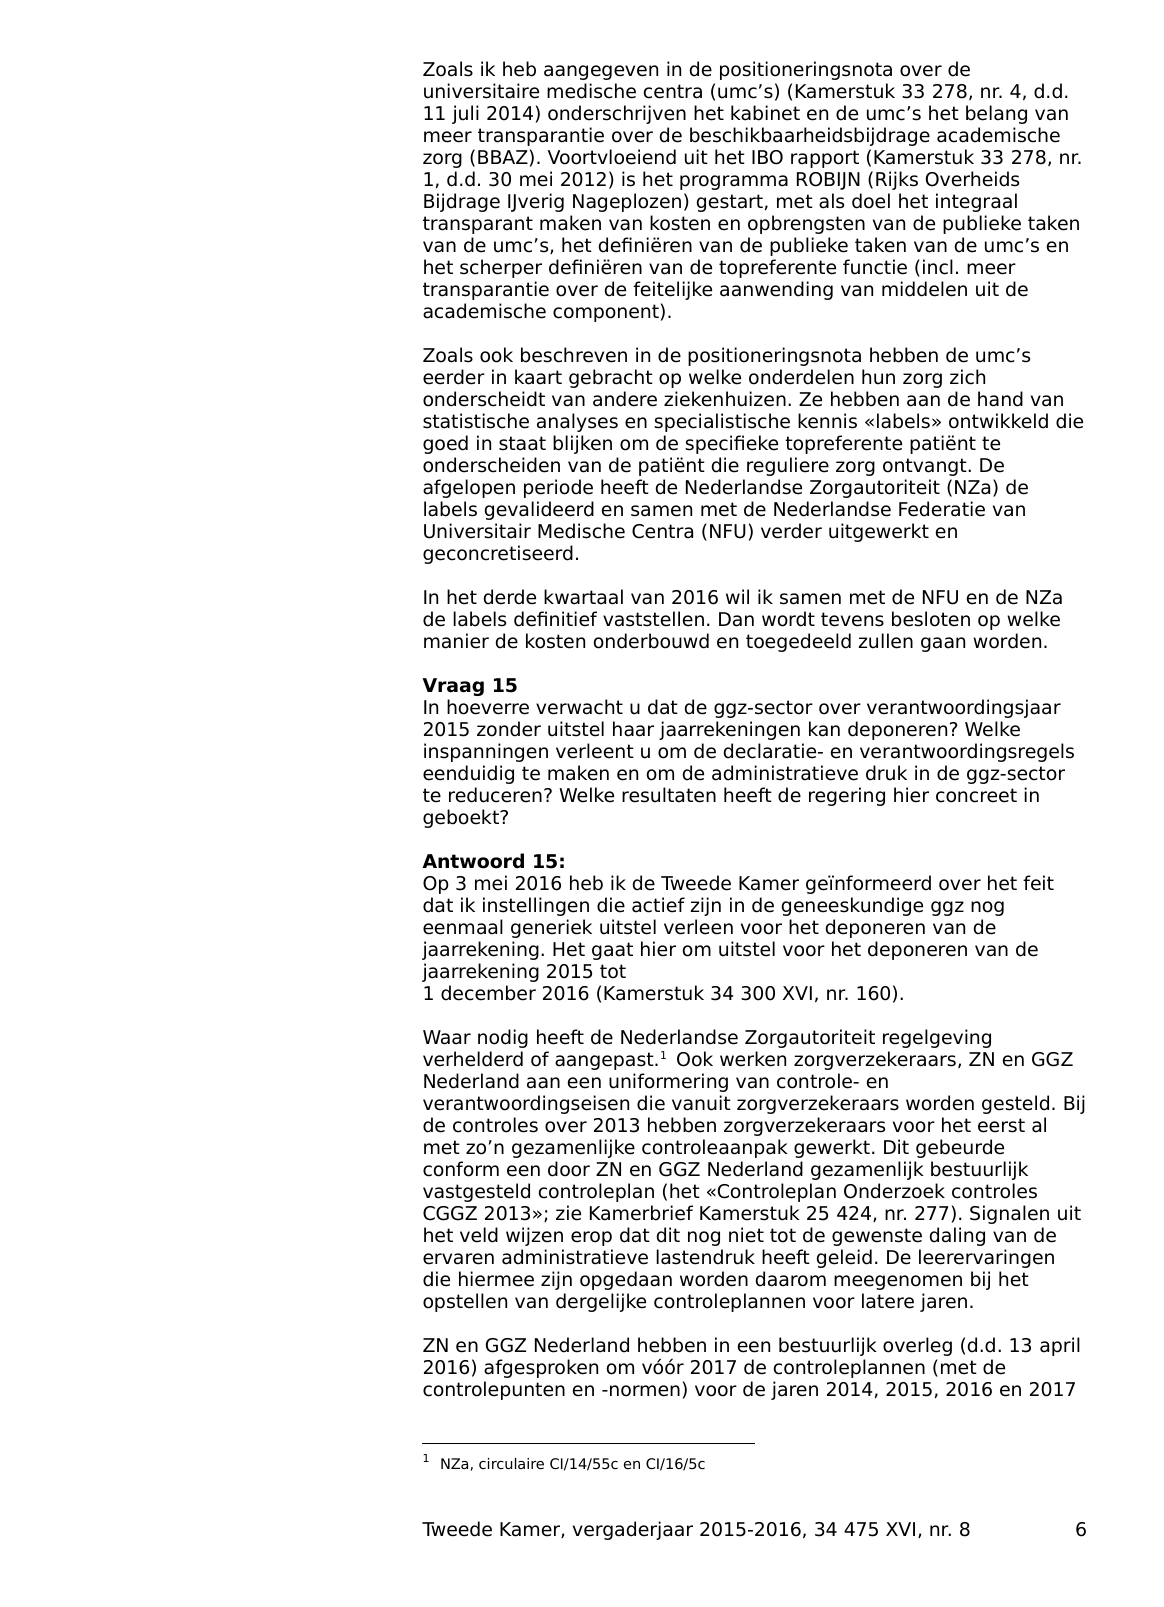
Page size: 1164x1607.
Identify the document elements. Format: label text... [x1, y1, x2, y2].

text NZa, circulaire CI/14/55c en CI/16/5c [422, 1452, 1087, 1474]
text Antwoord 15: [422, 851, 1087, 873]
text Waar nodig heeft de Nederlandse Zorgautoriteit regelgeving verhelderd of aangepast. Ook werken zorgverzekeraars, ZN en GGZ Nederland aan een uniformering van controle- en verantwoordingseisen die vanuit zorgverzekeraars worden gesteld. Bij de controles over 2013 hebben zorgverzekeraars voor het eerst al met zo’n gezamenlijke controleaanpak gewerkt. Dit gebeurde conform een door ZN en GGZ Nederland gezamenlijk bestuurlijk vastgesteld controleplan (het «Controleplan Onderzoek controles CGGZ 2013»; zie Kamerbrief Kamerstuk 25 424, nr. 277). Signalen uit het veld wijzen erop dat dit nog niet tot de gewenste daling van de ervaren administratieve lastendruk heeft geleid. De leerervaringen die hiermee zijn opgedaan worden daarom meegenomen bij het opstellen van dergelijke controleplannen voor latere jaren. [422, 1027, 1087, 1313]
text Vraag 15 [422, 675, 1087, 697]
text Zoals ik heb aangegeven in de positioneringsnota over de universitaire medische centra (umc’s) (Kamerstuk 33 278, nr. 4, d.d. 11 juli 2014) onderschrijven het kabinet en de umc’s het belang van meer transparantie over de beschikbaarheidsbijdrage academische zorg (BBAZ). Voortvloeiend uit het IBO rapport (Kamerstuk 33 278, nr. 1, d.d. 30 mei 2012) is het programma ROBIJN (Rijks Overheids Bijdrage IJverig Nageplozen) gestart, met als doel het integraal transparant maken van kosten en opbrengsten van de publieke taken van de umc’s, het definiëren van de publieke taken van de umc’s en het scherper definiëren van de topreferente functie (incl. meer transparantie over de feitelijke aanwending van middelen uit de academische component). [422, 59, 1087, 323]
text 1 december 2016 (Kamerstuk 34 300 XVI, nr. 160). [422, 983, 1087, 1005]
text Op 3 mei 2016 heb ik de Tweede Kamer geïnformeerd over het feit dat ik instellingen die actief zijn in de geneeskundige ggz nog eenmaal generiek uitstel verleen voor het deponeren van de jaarrekening. Het gaat hier om uitstel voor het deponeren van de jaarrekening 2015 tot [422, 873, 1087, 983]
text ZN en GGZ Nederland hebben in een bestuurlijk overleg (d.d. 13 april 2016) afgesproken om vóór 2017 de controleplannen (met de controlepunten en -normen) voor de jaren 2014, 2015, 2016 en 2017 [422, 1335, 1087, 1401]
text Zoals ook beschreven in de positioneringsnota hebben de umc’s eerder in kaart gebracht op welke onderdelen hun zorg zich onderscheidt van andere ziekenhuizen. Ze hebben aan de hand van statistische analyses en specialistische kennis «labels» ontwikkeld die goed in staat blijken om de specifieke topreferente patiënt te onderscheiden van de patiënt die reguliere zorg ontvangt. De afgelopen periode heeft de Nederlandse Zorgautoriteit (NZa) de labels gevalideerd en samen met de Nederlandse Federatie van Universitair Medische Centra (NFU) verder uitgewerkt en geconcretiseerd. [422, 345, 1087, 565]
text In hoeverre verwacht u dat de ggz-sector over verantwoordingsjaar 2015 zonder uitstel haar jaarrekeningen kan deponeren? Welke inspanningen verleent u om de declaratie- en verantwoordingsregels eenduidig te maken en om de administratieve druk in de ggz-sector te reduceren? Welke resultaten heeft de regering hier concreet in geboekt? [422, 697, 1087, 829]
text In het derde kwartaal van 2016 wil ik samen met de NFU en de NZa de labels definitief vaststellen. Dan wordt tevens besloten op welke manier de kosten onderbouwd en toegedeeld zullen gaan worden. [422, 587, 1087, 653]
